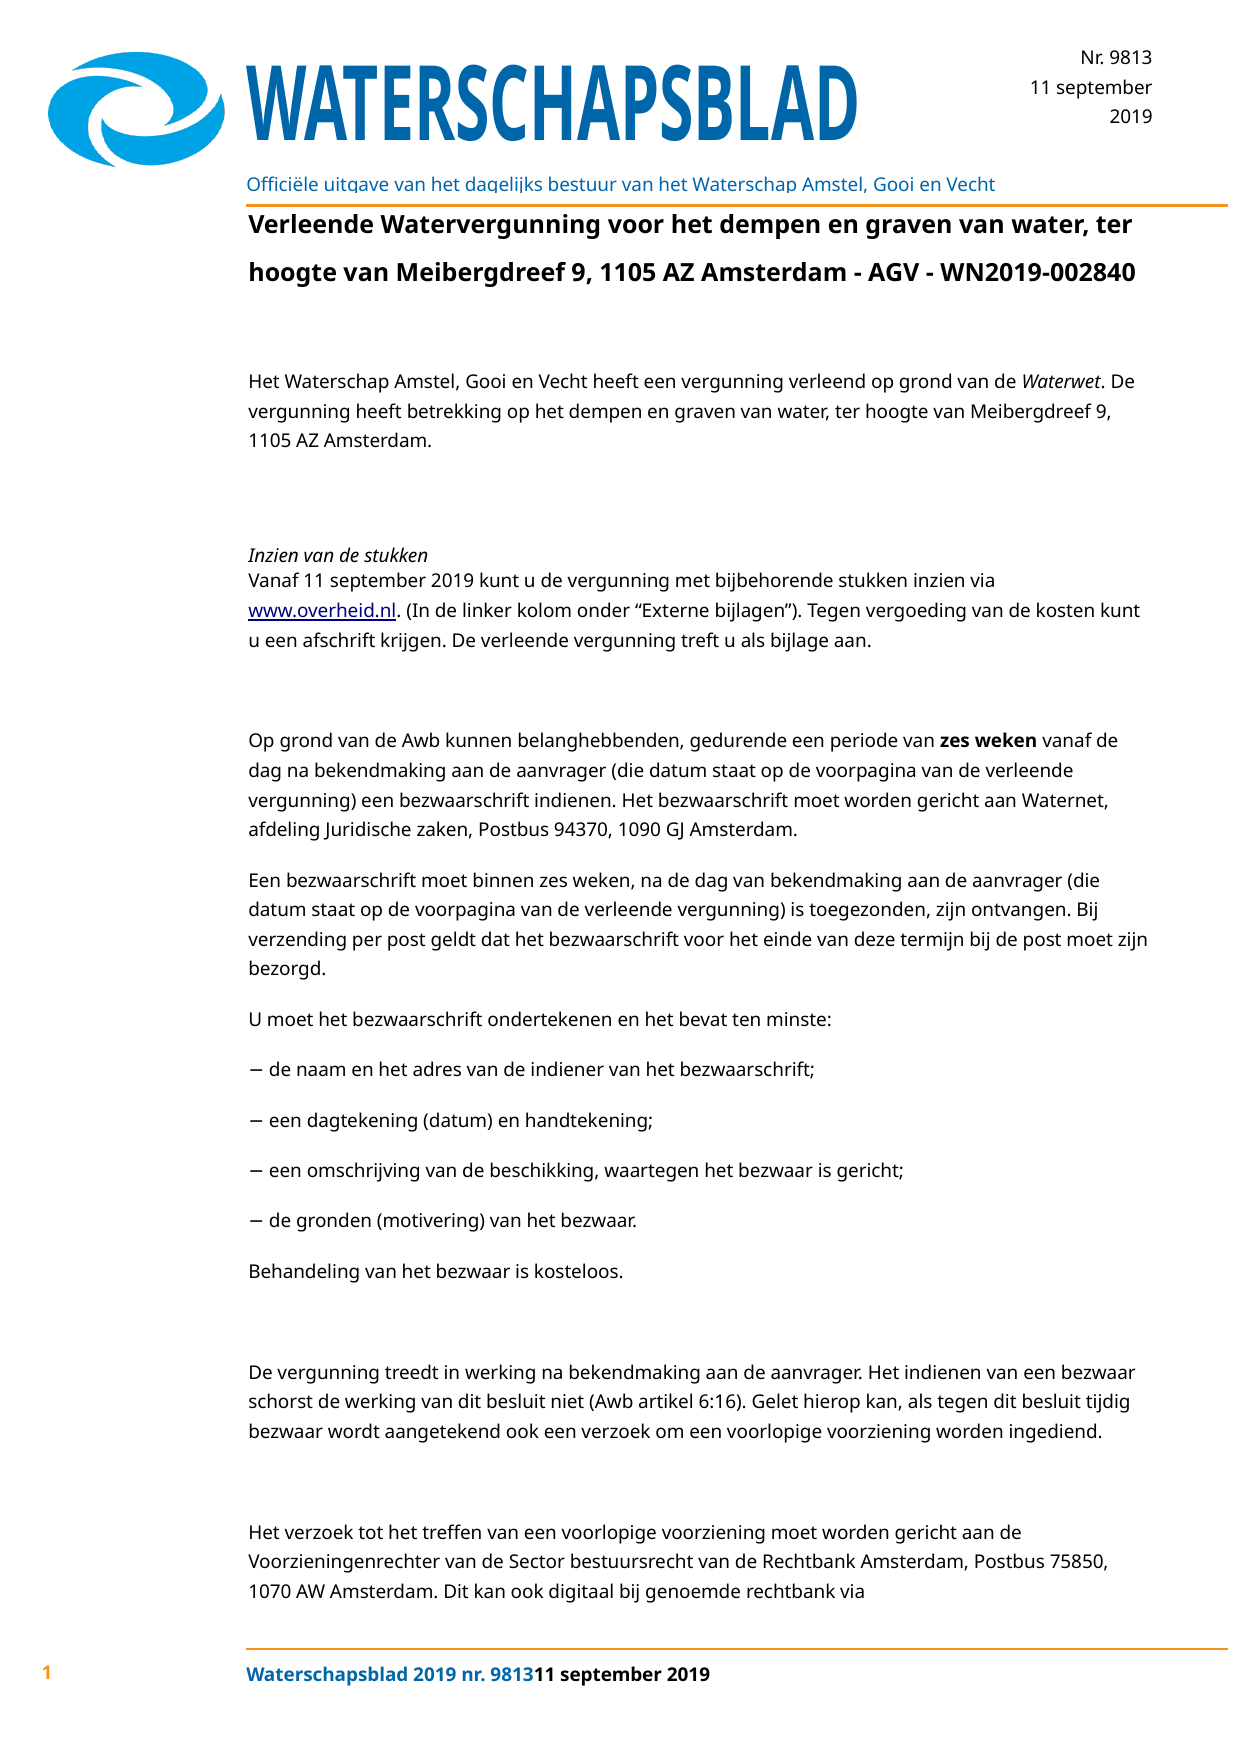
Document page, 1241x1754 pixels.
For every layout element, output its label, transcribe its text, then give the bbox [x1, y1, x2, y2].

text − een omschrijving van de beschikking, waartegen het bezwaar is gericht; [248, 1157, 1152, 1183]
text Inzien van de stukken [248, 542, 1152, 568]
text − de gronden (motivering) van het bezwaar. [248, 1208, 1152, 1233]
text Het Waterschap Amstel, Gooi en Vecht heeft een vergunning verleend op grond van de Waterwet. De vergunning heeft betrekking op het dempen en graven van water, ter hoogte van Meibergdreef 9, 1105 AZ Amsterdam. [248, 368, 1152, 453]
text Verleende Watervergunning voor het dempen en graven van water, ter hoogte van Meibergdreef 9, 1105 AZ Amsterdam - AGV - WN2019-002840 [248, 207, 1152, 288]
text Op grond van de Awb kunnen belanghebbenden, gedurende een periode van zes weken vanaf de dag na bekendmaking aan de aanvrager (die datum staat op de voorpagina van de verleende vergunning) een bezwaarschrift indienen. Het bezwaarschrift moet worden gericht aan Waternet, afdeling Juridische zaken, Postbus 94370, 1090 GJ Amsterdam. [248, 728, 1152, 842]
text Een bezwaarschrift moet binnen zes weken, na de dag van bekendmaking aan de aanvrager (die datum staat op de voorpagina van de verleende vergunning) is toegezonden, zijn ontvangen. Bij verzending per post geldt dat het bezwaarschrift voor het einde van deze termijn bij de post moet zijn bezorgd. [248, 867, 1152, 981]
text U moet het bezwaarschrift ondertekenen en het bevat ten minste: [248, 1006, 1152, 1032]
text − de naam en het adres van de indiener van het bezwaarschrift; [248, 1056, 1152, 1082]
text − een dagtekening (datum) en handtekening; [248, 1107, 1152, 1132]
picture [41, 47, 231, 172]
text Het verzoek tot het treffen van een voorlopige voorziening moet worden gericht aan de Voorzieningenrechter van de Sector bestuursrecht van de Rechtbank Amsterdam, Postbus 75850, 1070 AW Amsterdam. Dit kan ook digitaal bij genoemde rechtbank via [248, 1519, 1152, 1604]
text De vergunning treedt in werking na bekendmaking aan de aanvrager. Het indienen van een bezwaar schorst de werking van dit besluit niet (Awb artikel 6:16). Gelet hierop kan, als tegen dit besluit tijdig bezwaar wordt aangetekend ook een verzoek om een voorlopige voorziening worden ingediend. [248, 1359, 1152, 1444]
text Vanaf 11 september 2019 kunt u de vergunning met bijbehorende stukken inzien via www.overheid.nl. (In de linker kolom onder “Externe bijlagen”). Tegen vergoeding van de kosten kunt u een afschrift krijgen. De verleende vergunning treft u als bijlage aan. [248, 568, 1152, 652]
text Behandeling van het bezwaar is kosteloos. [248, 1258, 1152, 1284]
